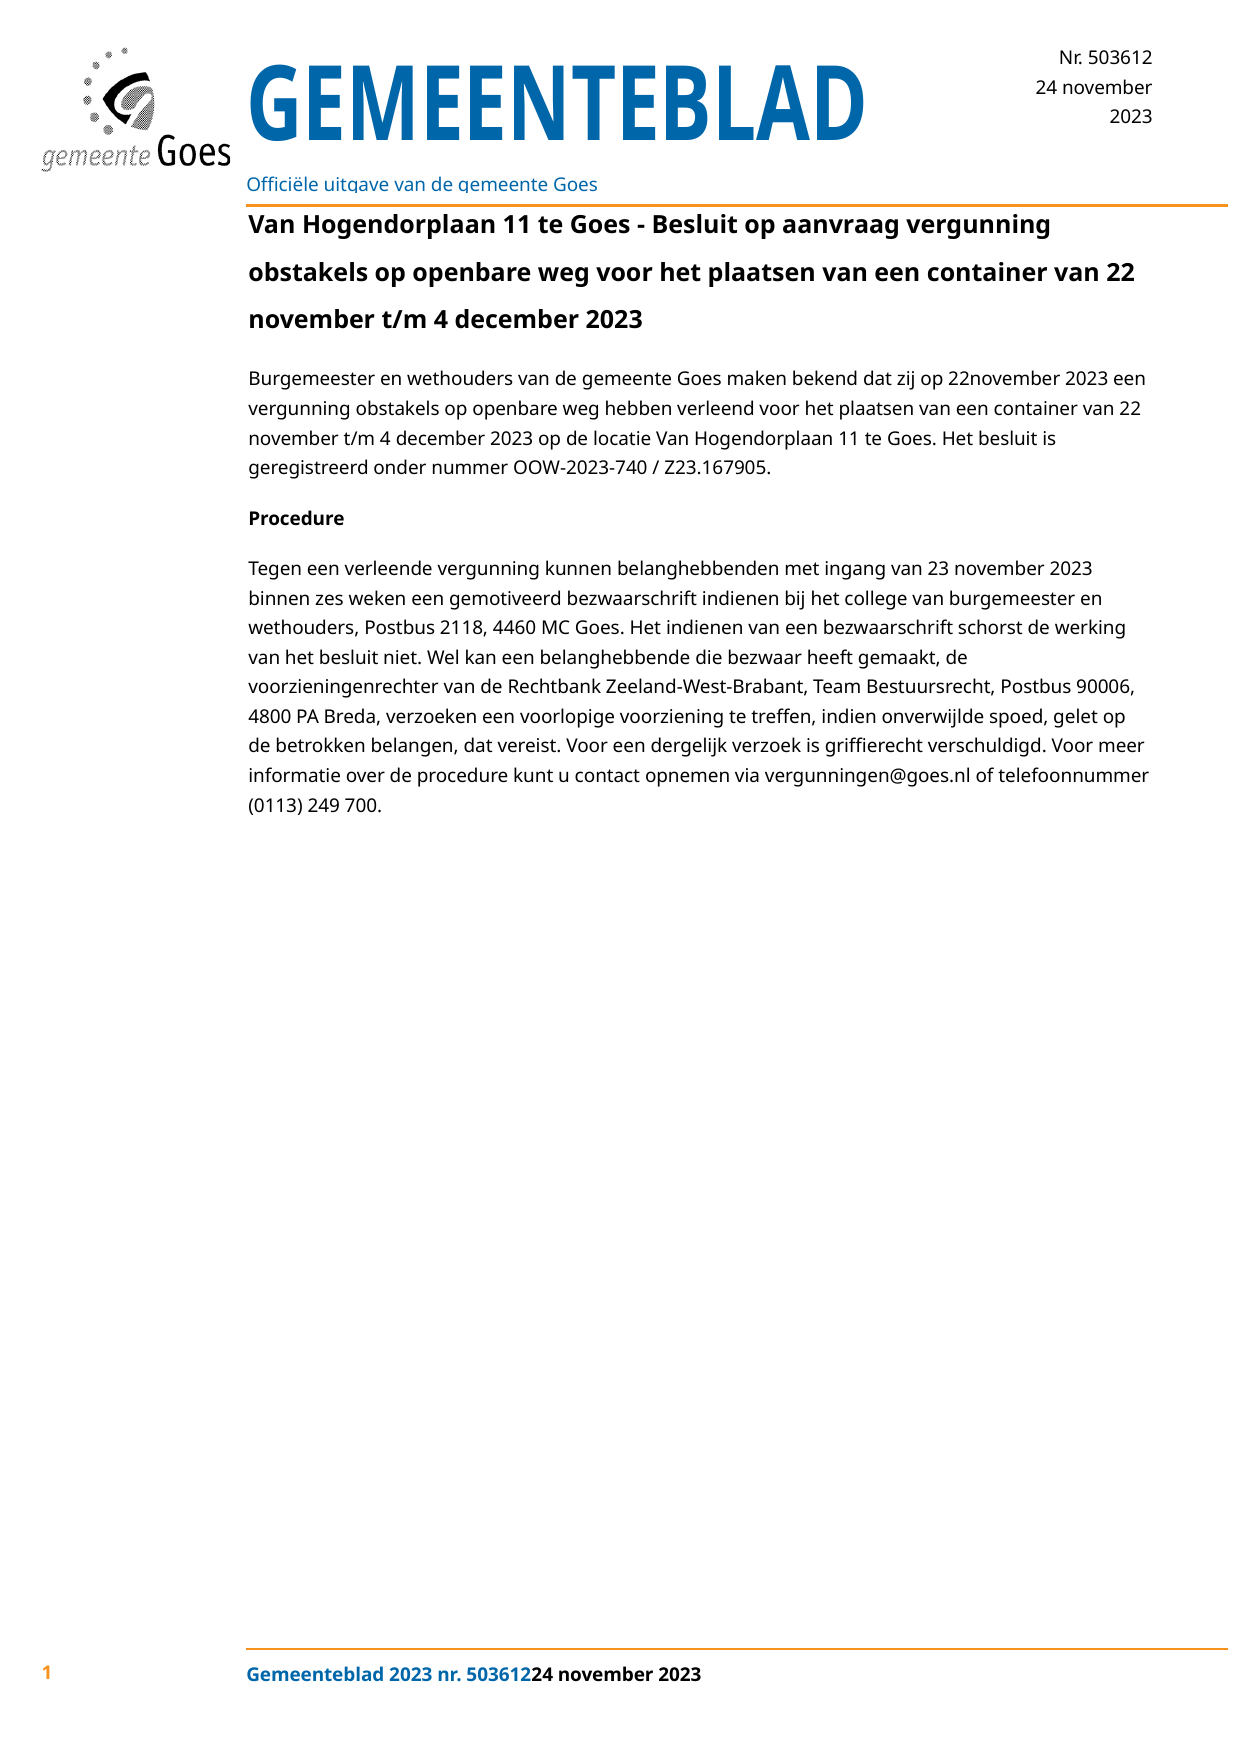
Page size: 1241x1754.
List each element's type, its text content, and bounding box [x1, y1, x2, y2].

text Tegen een verleende vergunning kunnen belanghebbenden met ingang van 23 november 2023 binnen zes weken een gemotiveerd bezwaarschrift indienen bij het college van burgemeester en wethouders, Postbus 2118, 4460 MC Goes. Het indienen van een bezwaarschrift schorst de werking van het besluit niet. Wel kan een belanghebbende die bezwaar heeft gemaakt, de voorzieningenrechter van de Rechtbank Zeeland-West-Brabant, Team Bestuursrecht, Postbus 90006, 4800 PA Breda, verzoeken een voorlopige voorziening te treffen, indien onverwijlde spoed, gelet op de betrokken belangen, dat vereist. Voor een dergelijk verzoek is griffierecht verschuldigd. Voor meer informatie over de procedure kunt u contact opnemen via vergunningen@goes.nl of telefoonnummer (0113) 249 700. [248, 555, 1152, 817]
text Procedure [248, 505, 1152, 530]
picture [41, 47, 231, 172]
text Burgemeester en wethouders van de gemeente Goes maken bekend dat zij op 22november 2023 een vergunning obstakels op openbare weg hebben verleend voor het plaatsen van een container van 22 november t/m 4 december 2023 op de locatie Van Hogendorplaan 11 te Goes. Het besluit is geregistreerd onder nummer OOW-2023-740 / Z23.167905. [248, 366, 1152, 480]
text Van Hogendorplaan 11 te Goes - Besluit op aanvraag vergunning obstakels op openbare weg voor het plaatsen van een container van 22 november t/m 4 december 2023 [248, 207, 1152, 336]
